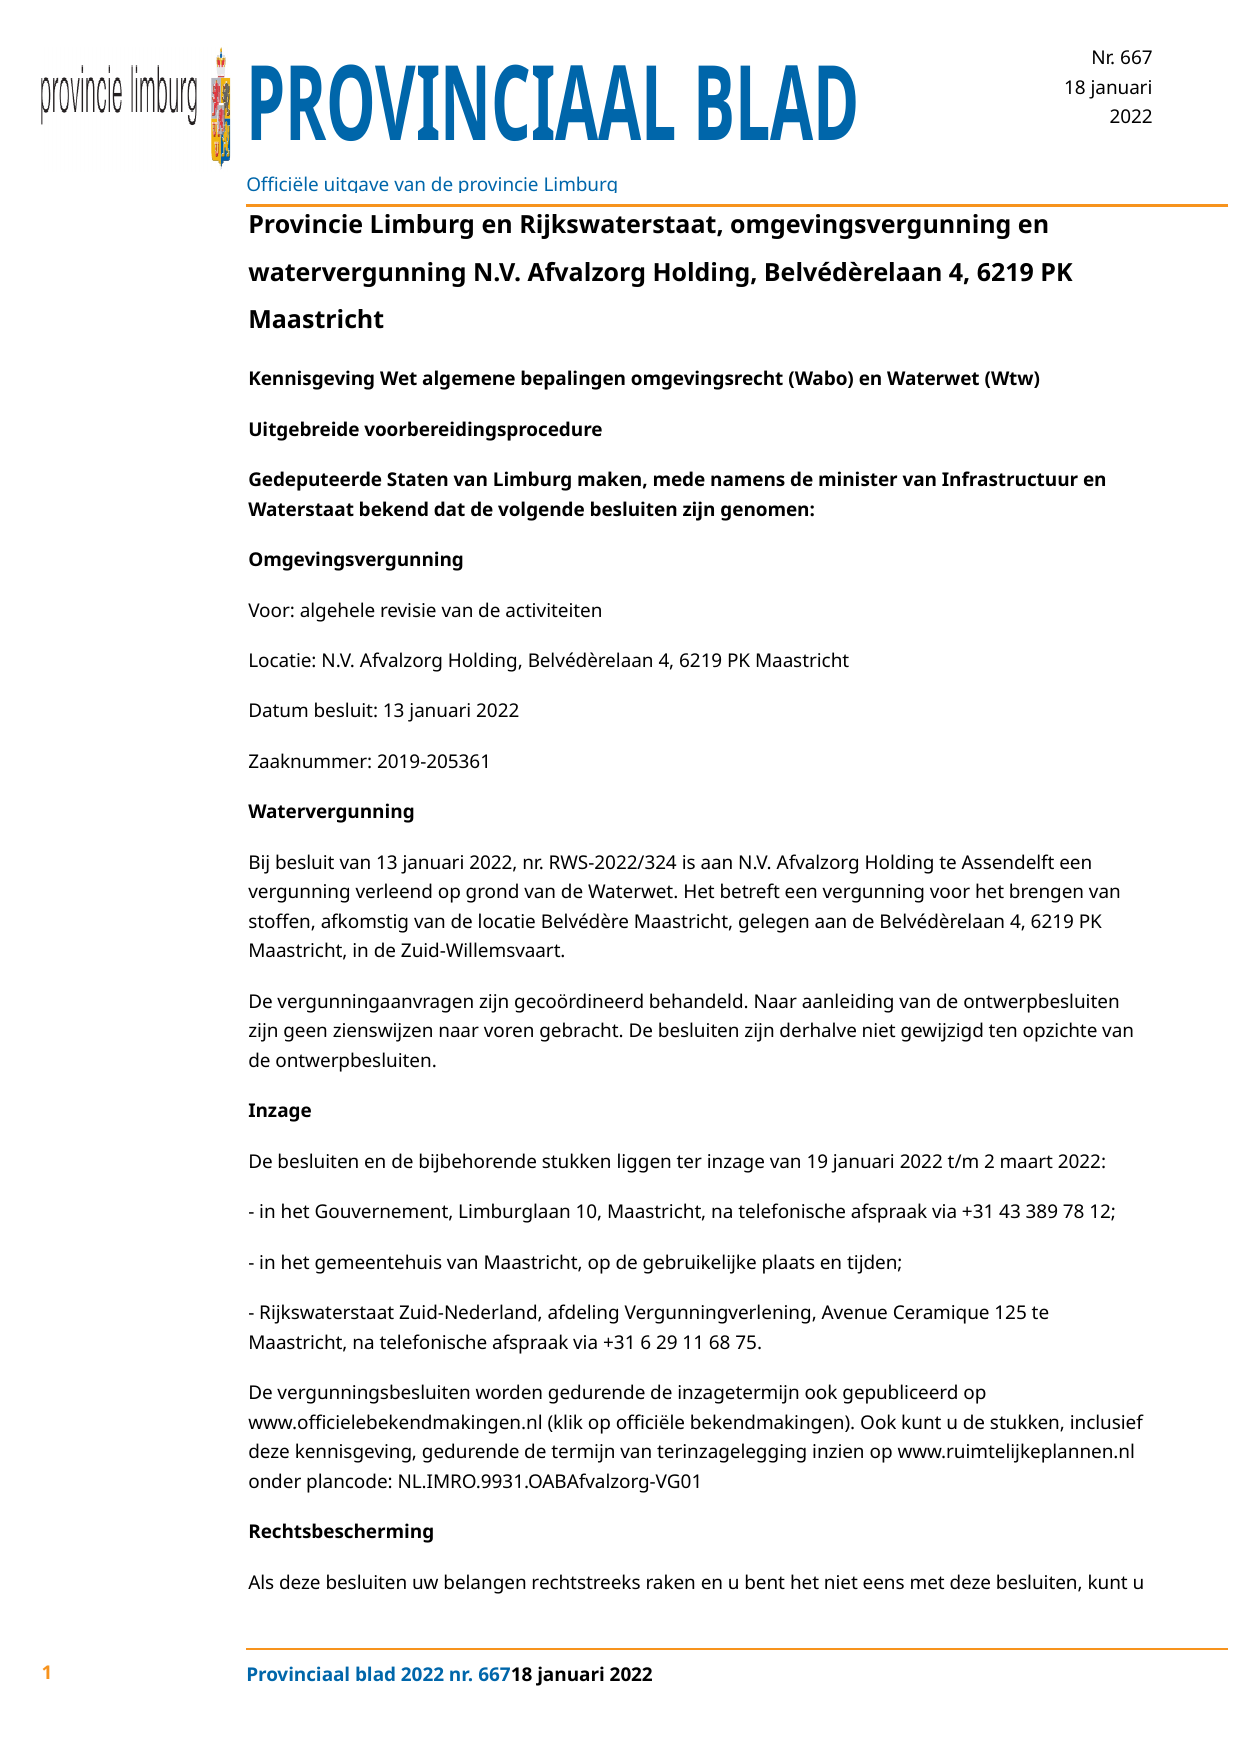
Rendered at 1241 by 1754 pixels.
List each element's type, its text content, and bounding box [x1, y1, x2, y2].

text Als deze besluiten uw belangen rechtstreeks raken en u bent het niet eens met deze besluiten, kunt u [248, 1569, 1152, 1594]
text Zaaknummer: 2019-205361 [248, 748, 1152, 774]
text De vergunningaanvragen zijn gecoördineerd behandeld. Naar aanleiding van de ontwerpbesluiten zijn geen zienswijzen naar voren gebracht. De besluiten zijn derhalve niet gewijzigd ten opzichte van de ontwerpbesluiten. [248, 988, 1152, 1073]
text - Rijkswaterstaat Zuid-Nederland, afdeling Vergunningverlening, Avenue Ceramique 125 te Maastricht, na telefonische afspraak via +31 6 29 11 68 75. [248, 1299, 1152, 1354]
text Voor: algehele revisie van de activiteiten [248, 597, 1152, 622]
text De besluiten en de bijbehorende stukken liggen ter inzage van 19 januari 2022 t/m 2 maart 2022: [248, 1148, 1152, 1174]
text Datum besluit: 13 januari 2022 [248, 698, 1152, 723]
text Bij besluit van 13 januari 2022, nr. RWS-2022/324 is aan N.V. Afvalzorg Holding te Assendelft een vergunning verleend op grond van de Waterwet. Het betreft een vergunning voor het brengen van stoffen, afkomstig van de locatie Belvédère Maastricht, gelegen aan de Belvédèrelaan 4, 6219 PK Maastricht, in de Zuid-Willemsvaart. [248, 849, 1152, 963]
text Locatie: N.V. Afvalzorg Holding, Belvédèrelaan 4, 6219 PK Maastricht [248, 647, 1152, 673]
text Watervergunning [248, 798, 1152, 824]
text Inzage [248, 1098, 1152, 1123]
text Omgevingsvergunning [248, 546, 1152, 572]
text - in het gemeentehuis van Maastricht, op de gebruikelijke plaats en tijden; [248, 1249, 1152, 1274]
text Kennisgeving Wet algemene bepalingen omgevingsrecht (Wabo) en Waterwet (Wtw) [248, 366, 1152, 391]
text - in het Gouvernement, Limburglaan 10, Maastricht, na telefonische afspraak via +31 43 389 78 12; [248, 1198, 1152, 1224]
text Provincie Limburg en Rijkswaterstaat, omgevingsvergunning en watervergunning N.V. Afvalzorg Holding, Belvédèrelaan 4, 6219 PK Maastricht [248, 207, 1152, 336]
text De vergunningsbesluiten worden gedurende de inzagetermijn ook gepubliceerd op www.officielebekendmakingen.nl (klik op officiële bekendmakingen). Ook kunt u de stukken, inclusief deze kennisgeving, gedurende de termijn van terinzagelegging inzien op www.ruimtelijkeplannen.nl onder plancode: NL.IMRO.9931.OABAfvalzorg-VG01 [248, 1379, 1152, 1494]
picture [41, 47, 231, 172]
text Gedeputeerde Staten van Limburg maken, mede namens de minister van Infrastructuur en Waterstaat bekend dat de volgende besluiten zijn genomen: [248, 466, 1152, 522]
text Uitgebreide voorbereidingsprocedure [248, 416, 1152, 442]
text Rechtsbescherming [248, 1518, 1152, 1544]
